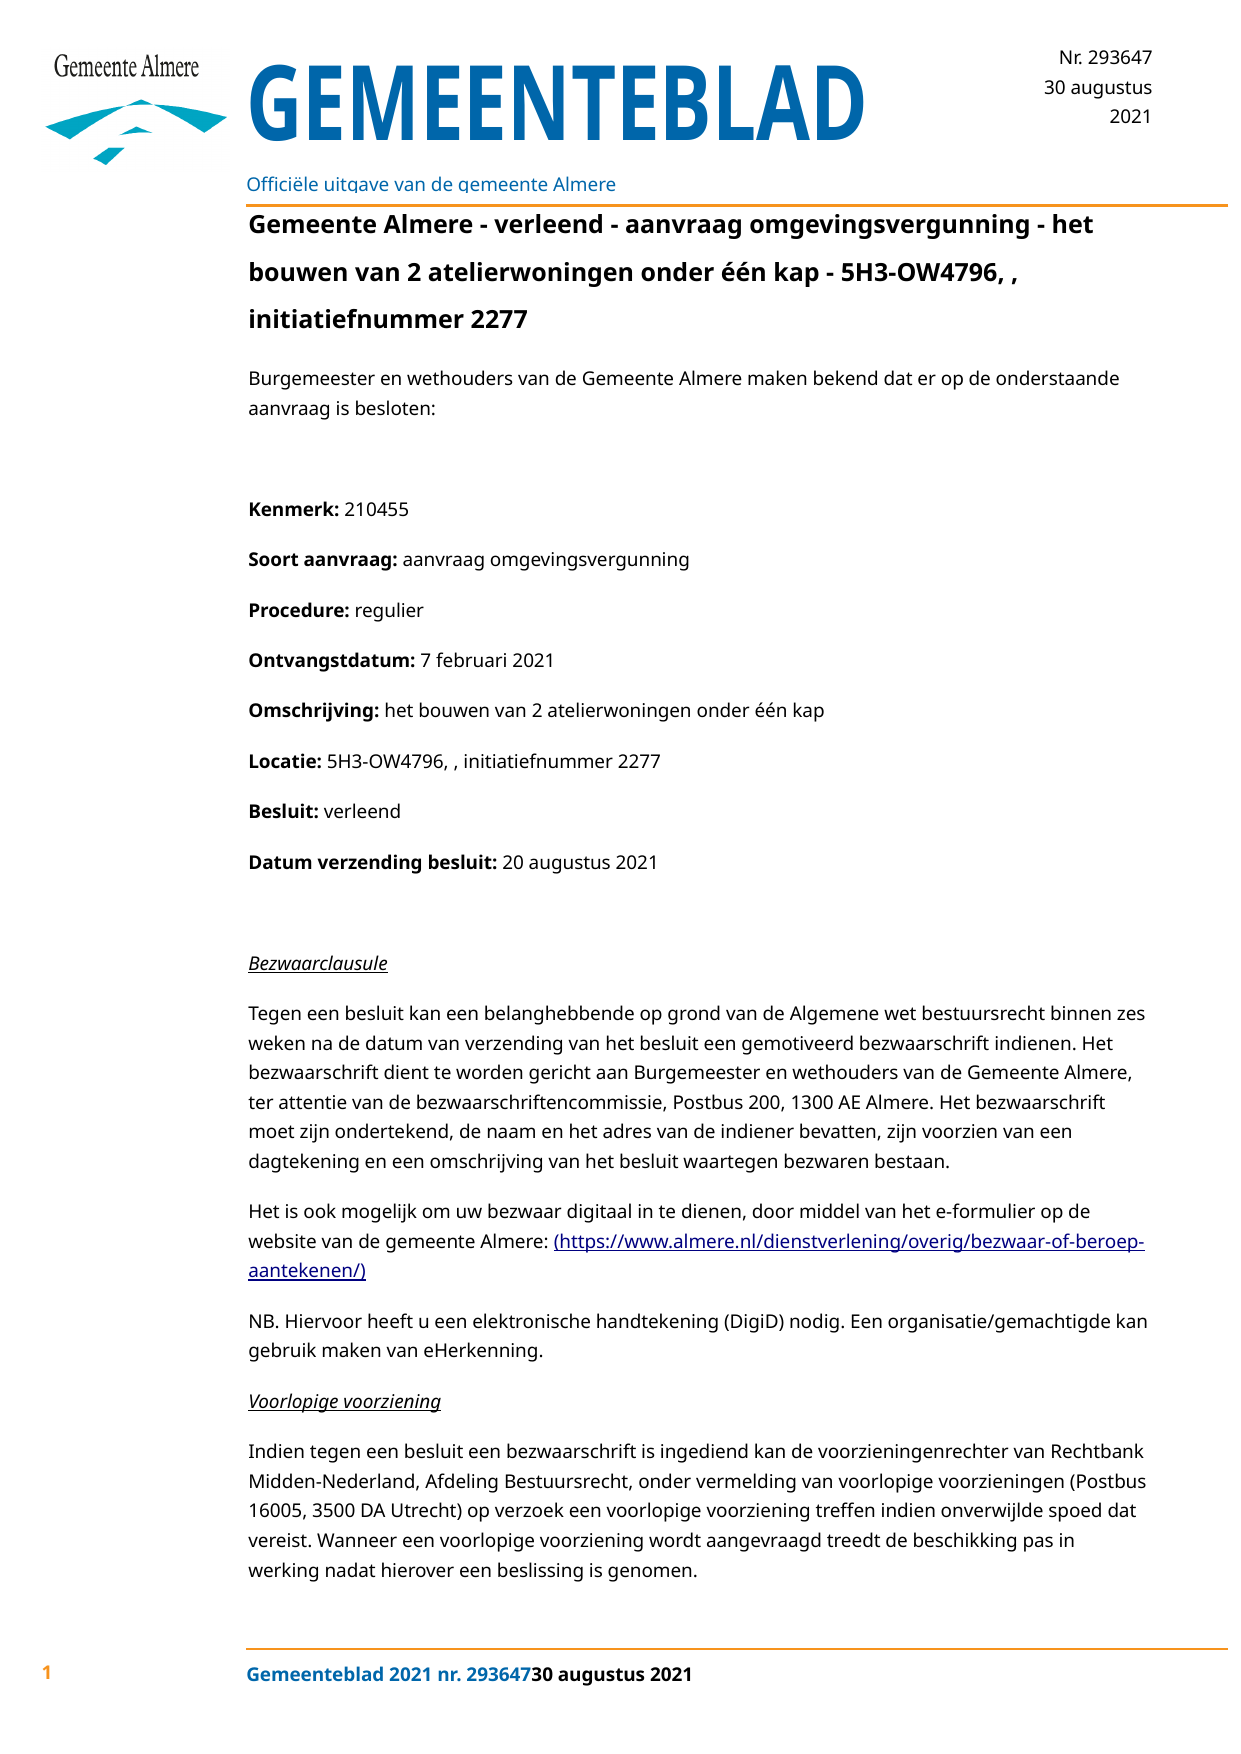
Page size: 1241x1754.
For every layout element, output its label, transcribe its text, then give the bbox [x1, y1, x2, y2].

text Het is ook mogelijk om uw bezwaar digitaal in te dienen, door middel van het e-formulier op de website van de gemeente Almere: (https://www.almere.nl/dienstverlening/overig/bezwaar-of-beroep-aantekenen/) [248, 1198, 1152, 1283]
text Omschrijving: het bouwen van 2 atelierwoningen onder één kap [248, 698, 1152, 723]
text Soort aanvraag: aanvraag omgevingsvergunning [248, 546, 1152, 572]
text Besluit: verleend [248, 798, 1152, 824]
picture [41, 47, 231, 172]
text Burgemeester en wethouders van de Gemeente Almere maken bekend dat er op de onderstaande aanvraag is besloten: [248, 366, 1152, 421]
text Gemeente Almere - verleend - aanvraag omgevingsvergunning - het bouwen van 2 atelierwoningen onder één kap - 5H3-OW4796, , initiatiefnummer 2277 [248, 207, 1152, 336]
text Voorlopige voorziening [248, 1388, 1152, 1414]
text Tegen een besluit kan een belanghebbende op grond van de Algemene wet bestuursrecht binnen zes weken na de datum van verzending van het besluit een gemotiveerd bezwaarschrift indienen. Het bezwaarschrift dient te worden gericht aan Burgemeester en wethouders van de Gemeente Almere, ter attentie van de bezwaarschriftencommissie, Postbus 200, 1300 AE Almere. Het bezwaarschrift moet zijn ondertekend, de naam en het adres van de indiener bevatten, zijn voorzien van een dagtekening en een omschrijving van het besluit waartegen bezwaren bestaan. [248, 1000, 1152, 1174]
text Ontvangstdatum: 7 februari 2021 [248, 647, 1152, 673]
text Procedure: regulier [248, 597, 1152, 622]
text Bezwaarclausule [248, 950, 1152, 975]
text Indien tegen een besluit een bezwaarschrift is ingediend kan de voorzieningenrechter van Rechtbank Midden-Nederland, Afdeling Bestuursrecht, onder vermelding van voorlopige voorzieningen (Postbus 16005, 3500 DA Utrecht) op verzoek een voorlopige voorziening treffen indien onverwijlde spoed dat vereist. Wanneer een voorlopige voorziening wordt aangevraagd treedt de beschikking pas in werking nadat hierover een beslissing is genomen. [248, 1438, 1152, 1582]
text Kenmerk: 210455 [248, 496, 1152, 522]
text NB. Hiervoor heeft u een elektronische handtekening (DigiD) nodig. Een organisatie/gemachtigde kan gebruik maken van eHerkenning. [248, 1308, 1152, 1363]
text Datum verzending besluit: 20 augustus 2021 [248, 849, 1152, 874]
text Locatie: 5H3-OW4796, , initiatiefnummer 2277 [248, 748, 1152, 774]
